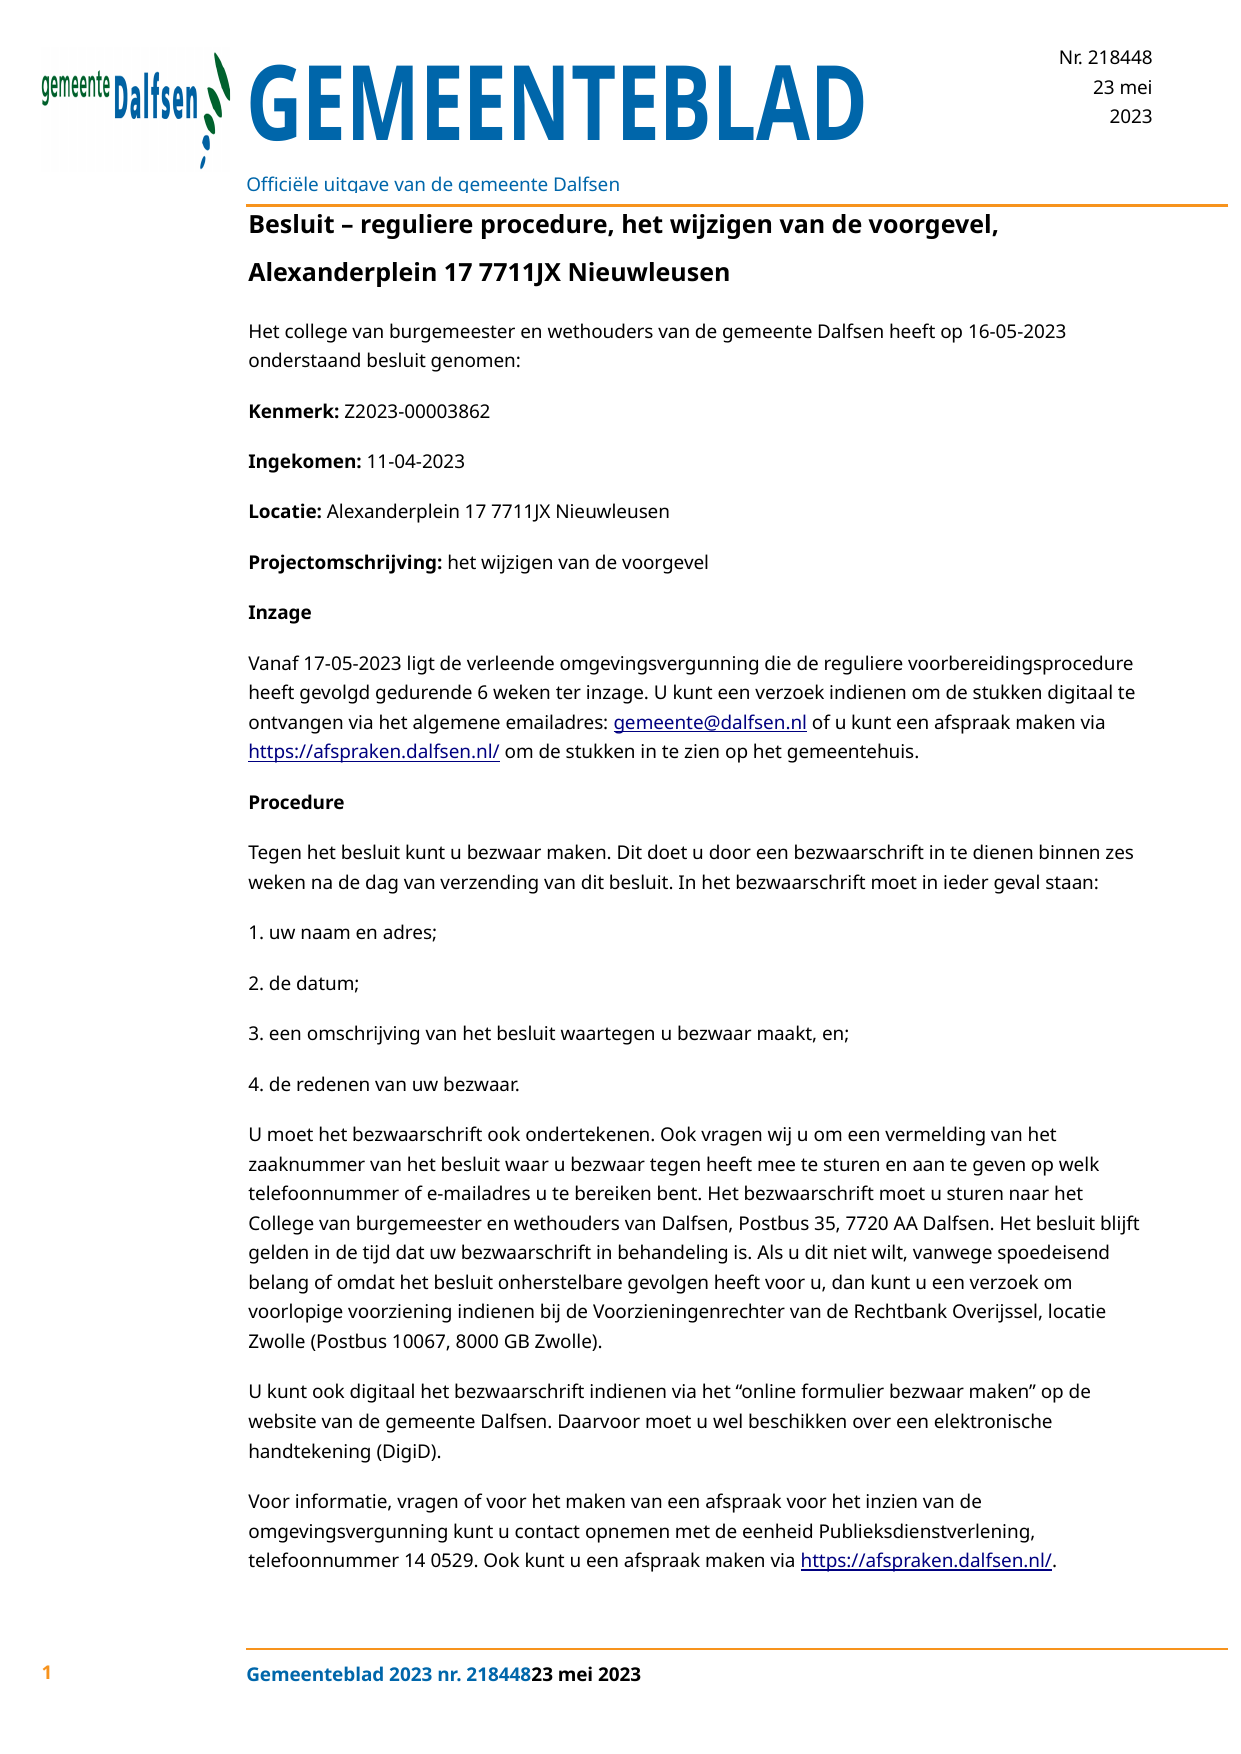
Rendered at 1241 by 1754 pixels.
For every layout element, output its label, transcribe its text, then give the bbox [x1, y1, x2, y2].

text 1. uw naam en adres; [248, 919, 1152, 945]
text Procedure [248, 789, 1152, 815]
text Vanaf 17-05-2023 ligt de verleende omgevingsvergunning die de reguliere voorbereidingsprocedure heeft gevolgd gedurende 6 weken ter inzage. U kunt een verzoek indienen om de stukken digitaal te ontvangen via het algemene emailadres: gemeente@dalfsen.nl of u kunt een afspraak maken via https://afspraken.dalfsen.nl/ om de stukken in te zien op het gemeentehuis. [248, 650, 1152, 764]
text Besluit – reguliere procedure, het wijzigen van de voorgevel, Alexanderplein 17 7711JX Nieuwleusen [248, 207, 1152, 288]
text Locatie: Alexanderplein 17 7711JX Nieuwleusen [248, 499, 1152, 524]
text 2. de datum; [248, 970, 1152, 996]
text U kunt ook digitaal het bezwaarschrift indienen via het “online formulier bezwaar maken” op de website van de gemeente Dalfsen. Daarvoor moet u wel beschikken over een elektronische handtekening (DigiD). [248, 1379, 1152, 1464]
text Het college van burgemeester en wethouders van de gemeente Dalfsen heeft op 16-05-2023 onderstaand besluit genomen: [248, 318, 1152, 373]
text 4. de redenen van uw bezwaar. [248, 1071, 1152, 1097]
text Tegen het besluit kunt u bezwaar maken. Dit doet u door een bezwaarschrift in te dienen binnen zes weken na de dag van verzending van dit besluit. In het bezwaarschrift moet in ieder geval staan: [248, 839, 1152, 895]
text Voor informatie, vragen of voor het maken van een afspraak voor het inzien van de omgevingsvergunning kunt u contact opnemen met de eenheid Publieksdienstverlening, telefoonnummer 14 0529. Ook kunt u een afspraak maken via https://afspraken.dalfsen.nl/. [248, 1488, 1152, 1573]
text Ingekomen: 11-04-2023 [248, 448, 1152, 474]
text Inzage [248, 599, 1152, 625]
text 3. een omschrijving van het besluit waartegen u bezwaar maakt, en; [248, 1020, 1152, 1046]
text Projectomschrijving: het wijzigen van de voorgevel [248, 549, 1152, 575]
picture [41, 47, 231, 172]
text U moet het bezwaarschrift ook ondertekenen. Ook vragen wij u om een vermelding van het zaaknummer van het besluit waar u bezwaar tegen heeft mee te sturen en aan te geven op welk telefoonnummer of e-mailadres u te bereiken bent. Het bezwaarschrift moet u sturen naar het College van burgemeester en wethouders van Dalfsen, Postbus 35, 7720 AA Dalfsen. Het besluit blijft gelden in de tijd dat uw bezwaarschrift in behandeling is. Als u dit niet wilt, vanwege spoedeisend belang of omdat het besluit onherstelbare gevolgen heeft voor u, dan kunt u een verzoek om voorlopige voorziening indienen bij de Voorzieningenrechter van de Rechtbank Overijssel, locatie Zwolle (Postbus 10067, 8000 GB Zwolle). [248, 1121, 1152, 1354]
text Kenmerk: Z2023-00003862 [248, 398, 1152, 424]
